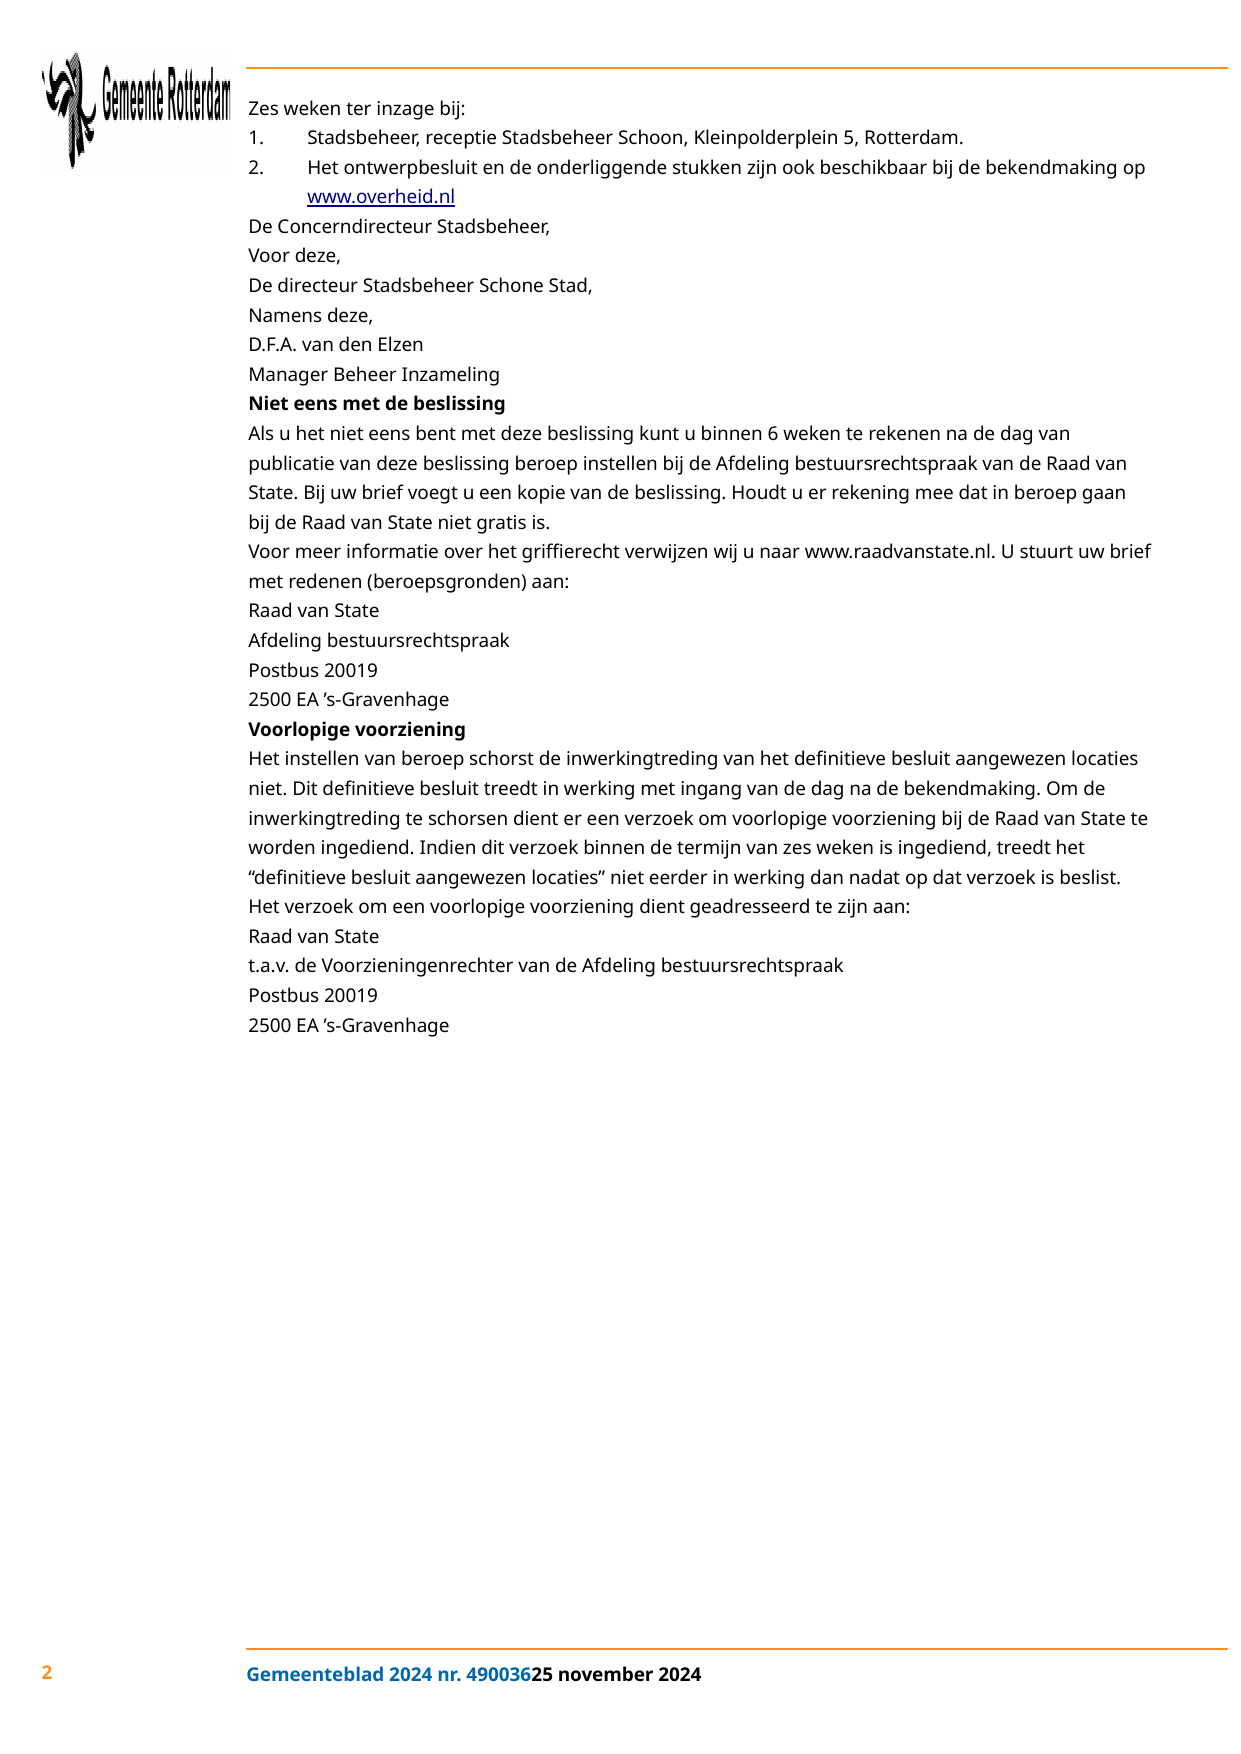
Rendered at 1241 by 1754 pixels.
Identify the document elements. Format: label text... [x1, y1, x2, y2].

text De Concerndirecteur Stadsbeheer, [248, 213, 1152, 239]
text Postbus 20019 [248, 657, 1152, 683]
text Afdeling bestuursrechtspraak [248, 627, 1152, 653]
text t.a.v. de Voorzieningenrechter van de Afdeling bestuursrechtspraak [248, 953, 1152, 978]
text Postbus 20019 [248, 982, 1152, 1008]
text 2500 EA ’s-Gravenhage [248, 686, 1152, 712]
text Zes weken ter inzage bij: [248, 95, 1152, 121]
text Voorlopige voorziening [248, 716, 1152, 742]
text D.F.A. van den Elzen [248, 331, 1152, 357]
text De directeur Stadsbeheer Schone Stad, [248, 272, 1152, 298]
list Stadsbeheer, receptie Stadsbeheer Schoon, Kleinpolderplein 5, Rotterdam. [248, 124, 1152, 150]
text Als u het niet eens bent met deze beslissing kunt u binnen 6 weken te rekenen na de dag van publicatie van deze beslissing beroep instellen bij de Afdeling bestuursrechtspraak van de Raad van State. Bij uw brief voegt u een kopie van de beslissing. Houdt u er rekening mee dat in beroep gaan bij de Raad van State niet gratis is. [248, 420, 1152, 535]
text Namens deze, [248, 302, 1152, 328]
text Raad van State [248, 598, 1152, 623]
text Het instellen van beroep schorst de inwerkingtreding van het definitieve besluit aangewezen locaties niet. Dit definitieve besluit treedt in werking met ingang van de dag na de bekendmaking. Om de inwerkingtreding te schorsen dient er een verzoek om voorlopige voorziening bij de Raad van State te worden ingediend. Indien dit verzoek binnen de termijn van zes weken is ingediend, treedt het “definitieve besluit aangewezen locaties” niet eerder in werking dan nadat op dat verzoek is beslist. Het verzoek om een voorlopige voorziening dient geadresseerd te zijn aan: [248, 746, 1152, 919]
text Manager Beheer Inzameling [248, 361, 1152, 387]
text Niet eens met de beslissing [248, 391, 1152, 416]
text 2500 EA ’s-Gravenhage [248, 1012, 1152, 1038]
list Het ontwerpbesluit en de onderliggende stukken zijn ook beschikbaar bij de bekendmaking op www.overheid.nl [248, 154, 1152, 209]
text Voor deze, [248, 243, 1152, 268]
picture [41, 47, 231, 172]
text Voor meer informatie over het griffierecht verwijzen wij u naar www.raadvanstate.nl. U stuurt uw brief met redenen (beroepsgronden) aan: [248, 538, 1152, 594]
text Raad van State [248, 923, 1152, 949]
